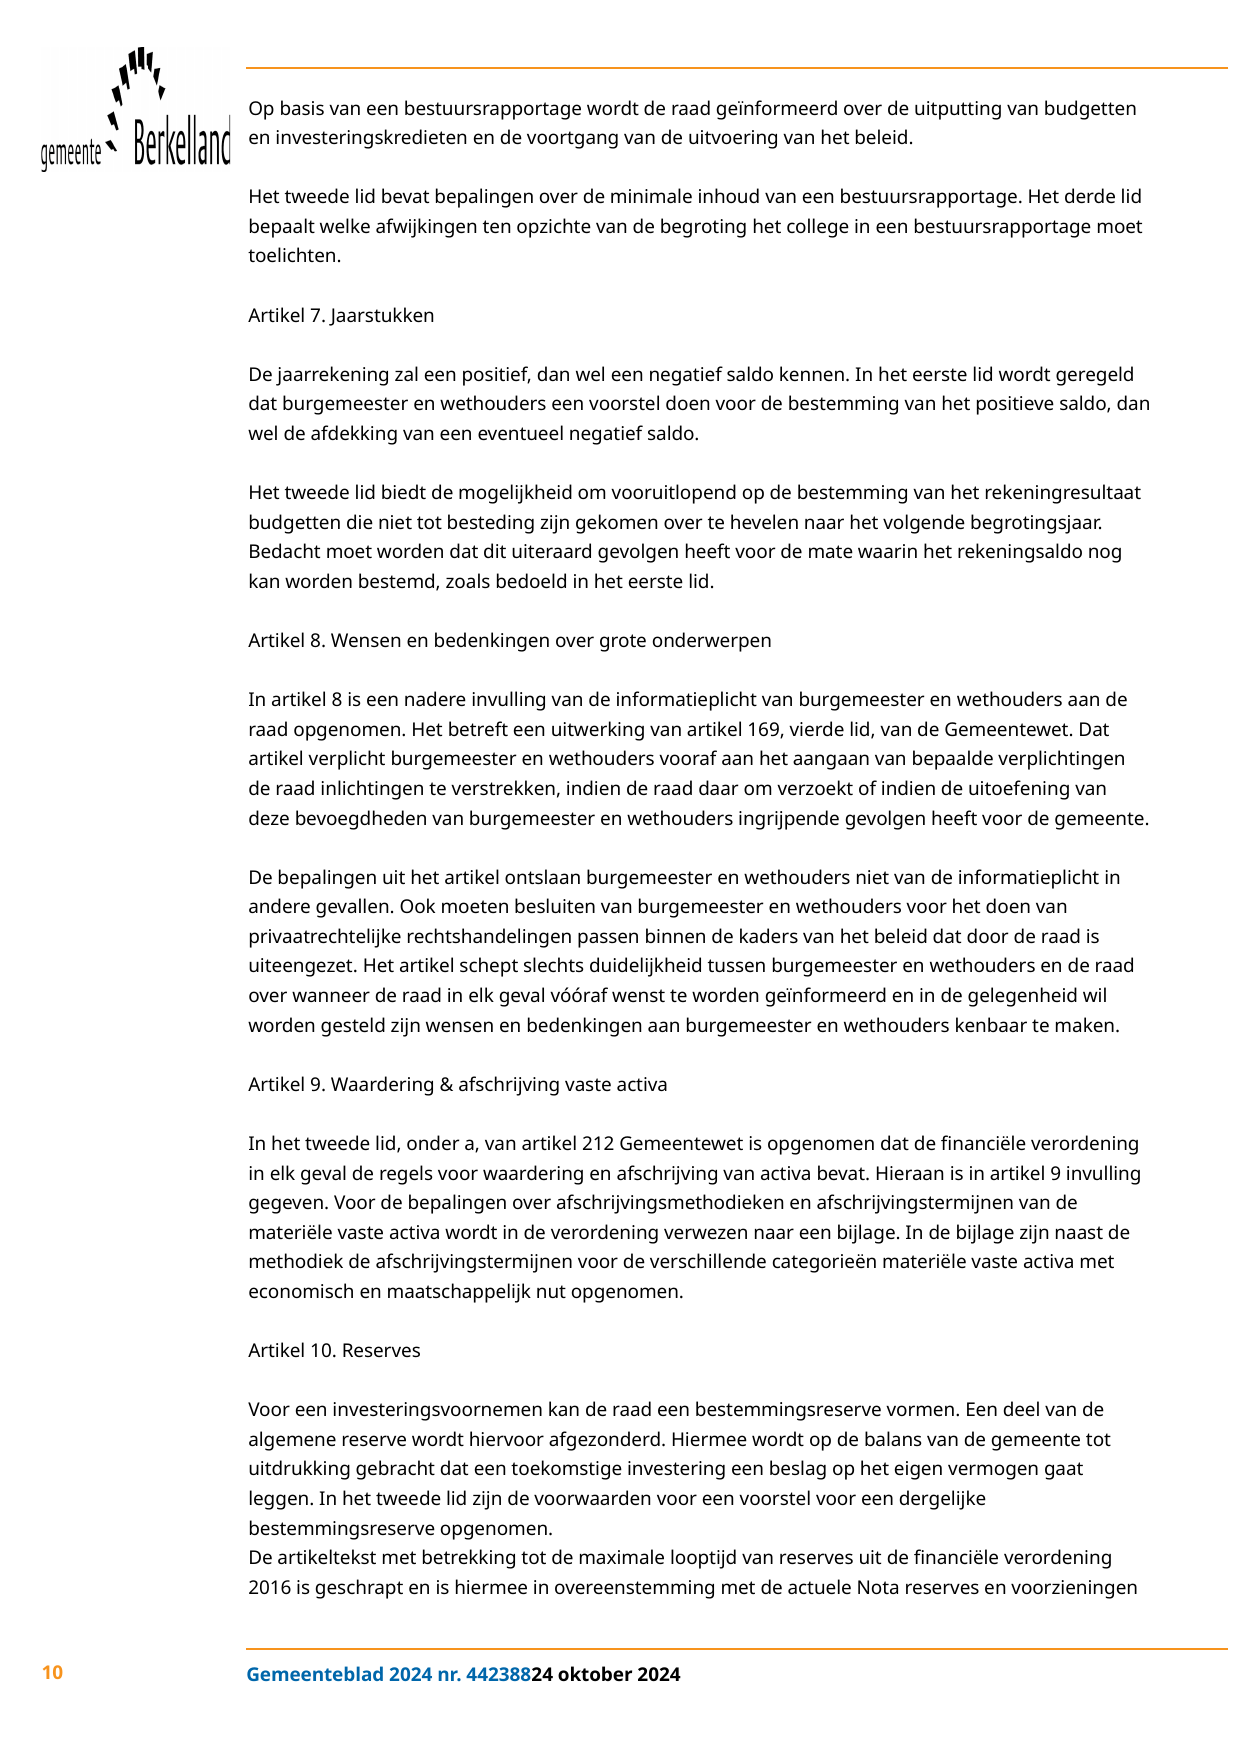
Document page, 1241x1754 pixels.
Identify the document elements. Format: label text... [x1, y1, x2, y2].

text Artikel 7. Jaarstukken [248, 302, 1152, 328]
picture [41, 47, 231, 172]
text In artikel 8 is een nadere invulling van de informatieplicht van burgemeester en wethouders aan de raad opgenomen. Het betreft een uitwerking van artikel 169, vierde lid, van de Gemeentewet. Dat artikel verplicht burgemeester en wethouders vooraf aan het aangaan van bepaalde verplichtingen de raad inlichtingen te verstrekken, indien de raad daar om verzoekt of indien de uitoefening van deze bevoegdheden van burgemeester en wethouders ingrijpende gevolgen heeft voor de gemeente. [248, 686, 1152, 831]
text De artikeltekst met betrekking tot de maximale looptijd van reserves uit de financiële verordening 2016 is geschrapt en is hiermee in overeenstemming met de actuele Nota reserves en voorzieningen [248, 1544, 1152, 1600]
text Artikel 9. Waardering & afschrijving vaste activa [248, 1071, 1152, 1097]
text De bepalingen uit het artikel ontslaan burgemeester en wethouders niet van de informatieplicht in andere gevallen. Ook moeten besluiten van burgemeester en wethouders voor het doen van privaatrechtelijke rechtshandelingen passen binnen de kaders van het beleid dat door de raad is uiteengezet. Het artikel schept slechts duidelijkheid tussen burgemeester en wethouders en de raad over wanneer de raad in elk geval vóóraf wenst te worden geïnformeerd en in de gelegenheid wil worden gesteld zijn wensen en bedenkingen aan burgemeester en wethouders kenbaar te maken. [248, 864, 1152, 1038]
text Het tweede lid bevat bepalingen over de minimale inhoud van een bestuursrapportage. Het derde lid bepaalt welke afwijkingen ten opzichte van de begroting het college in een bestuursrapportage moet toelichten. [248, 183, 1152, 268]
text Artikel 10. Reserves [248, 1337, 1152, 1363]
text In het tweede lid, onder a, van artikel 212 Gemeentewet is opgenomen dat de financiële verordening in elk geval de regels voor waardering en afschrijving van activa bevat. Hieraan is in artikel 9 invulling gegeven. Voor de bepalingen over afschrijvingsmethodieken en afschrijvingstermijnen van de materiële vaste activa wordt in de verordening verwezen naar een bijlage. In de bijlage zijn naast de methodiek de afschrijvingstermijnen voor de verschillende categorieën materiële vaste activa met economisch en maatschappelijk nut opgenomen. [248, 1130, 1152, 1304]
text Op basis van een bestuursrapportage wordt de raad geïnformeerd over de uitputting van budgetten en investeringskredieten en de voortgang van de uitvoering van het beleid. [248, 95, 1152, 150]
text Voor een investeringsvoornemen kan de raad een bestemmingsreserve vormen. Een deel van de algemene reserve wordt hiervoor afgezonderd. Hiermee wordt op de balans van de gemeente tot uitdrukking gebracht dat een toekomstige investering een beslag op het eigen vermogen gaat leggen. In het tweede lid zijn de voorwaarden voor een voorstel voor een dergelijke bestemmingsreserve opgenomen. [248, 1396, 1152, 1541]
text De jaarrekening zal een positief, dan wel een negatief saldo kennen. In het eerste lid wordt geregeld dat burgemeester en wethouders een voorstel doen voor de bestemming van het positieve saldo, dan wel de afdekking van een eventueel negatief saldo. [248, 361, 1152, 446]
text Artikel 8. Wensen en bedenkingen over grote onderwerpen [248, 627, 1152, 653]
text Het tweede lid biedt de mogelijkheid om vooruitlopend op de bestemming van het rekeningresultaat budgetten die niet tot besteding zijn gekomen over te hevelen naar het volgende begrotingsjaar. Bedacht moet worden dat dit uiteraard gevolgen heeft voor de mate waarin het rekeningsaldo nog kan worden bestemd, zoals bedoeld in het eerste lid. [248, 479, 1152, 594]
